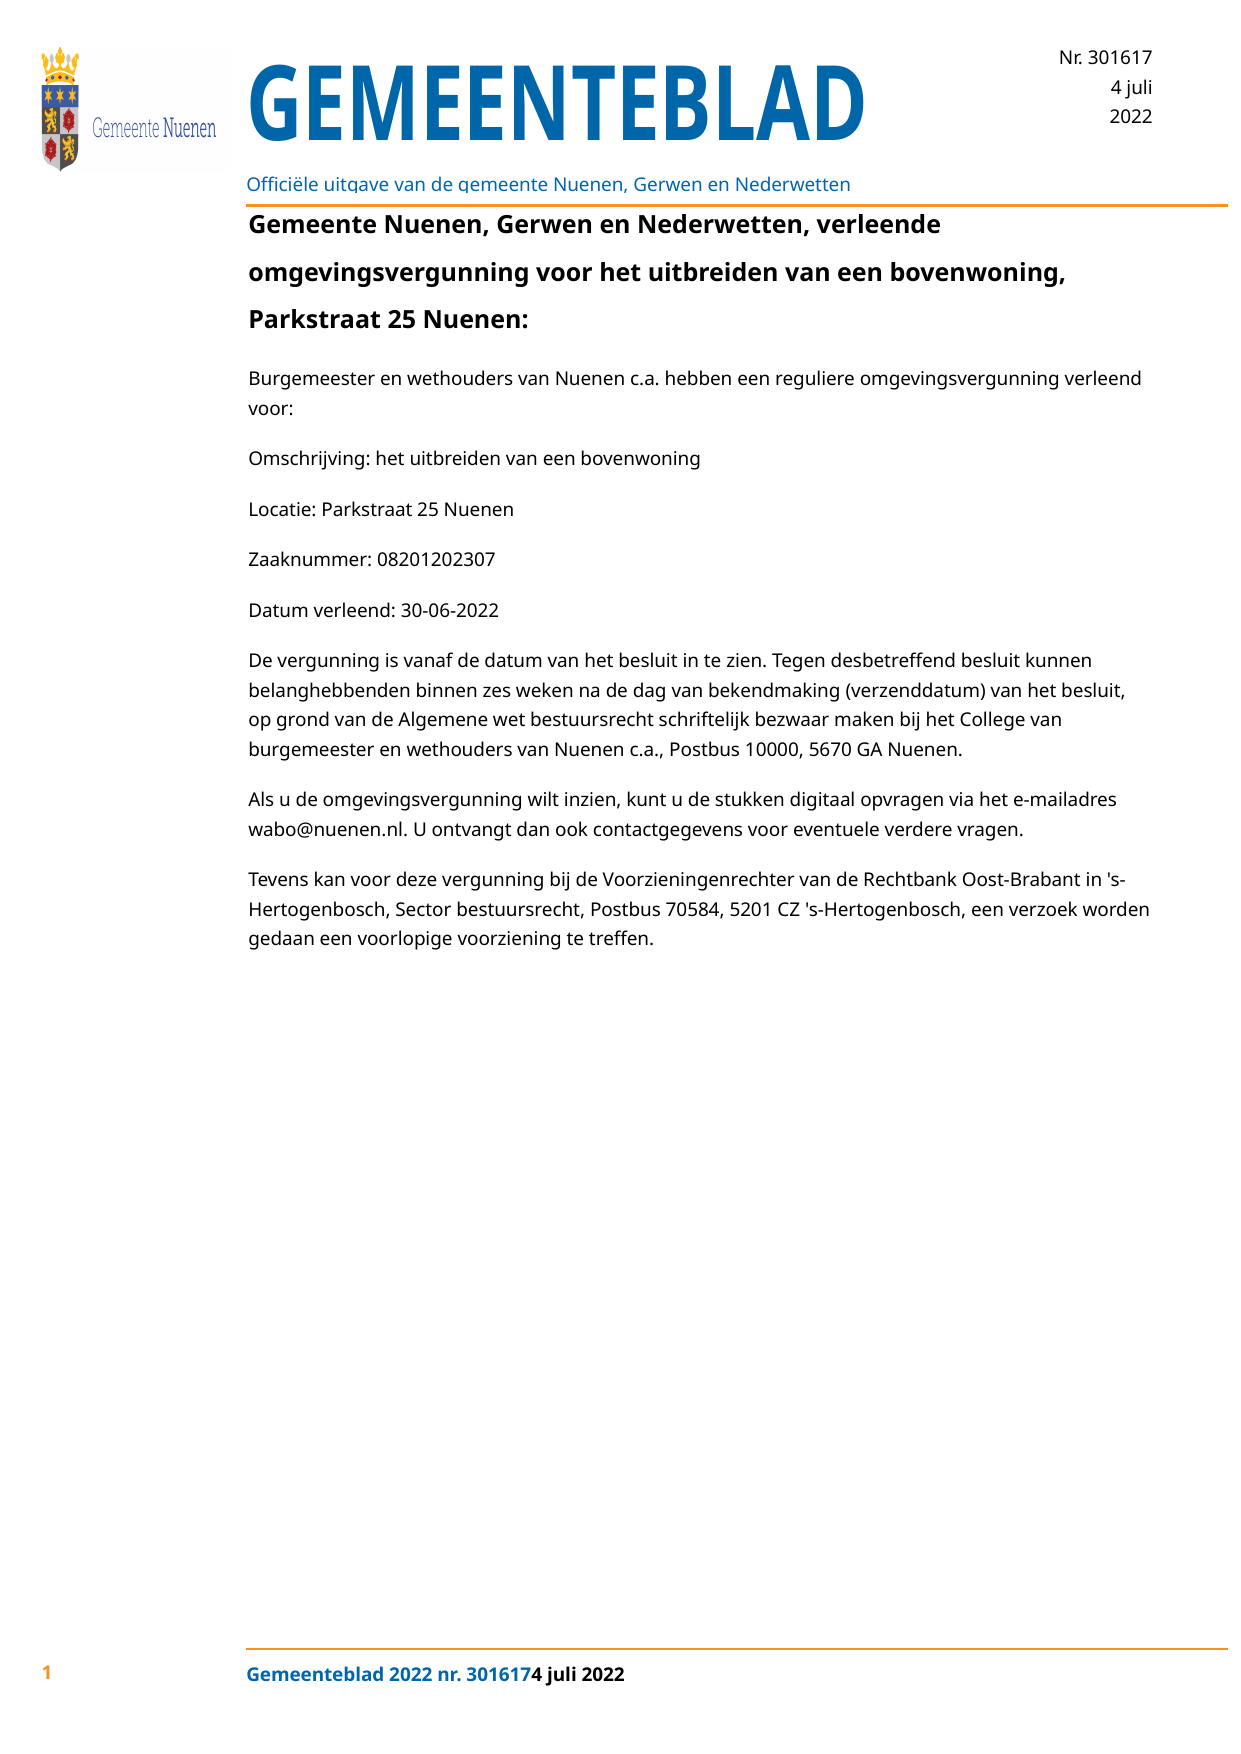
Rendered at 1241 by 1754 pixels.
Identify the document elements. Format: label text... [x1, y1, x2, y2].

text Locatie: Parkstraat 25 Nuenen [248, 496, 1152, 522]
text Zaaknummer: 08201202307 [248, 546, 1152, 572]
text Omschrijving: het uitbreiden van een bovenwoning [248, 446, 1152, 471]
text Datum verleend: 30-06-2022 [248, 597, 1152, 622]
text Tevens kan voor deze vergunning bij de Voorzieningenrechter van de Rechtbank Oost-Brabant in 's-Hertogenbosch, Sector bestuursrecht, Postbus 70584, 5201 CZ 's-Hertogenbosch, een verzoek worden gedaan een voorlopige voorziening te treffen. [248, 866, 1152, 951]
text Burgemeester en wethouders van Nuenen c.a. hebben een reguliere omgevingsvergunning verleend voor: [248, 366, 1152, 421]
picture [41, 47, 231, 172]
text Gemeente Nuenen, Gerwen en Nederwetten, verleende omgevingsvergunning voor het uitbreiden van een bovenwoning, Parkstraat 25 Nuenen: [248, 207, 1152, 336]
text Als u de omgevingsvergunning wilt inzien, kunt u de stukken digitaal opvragen via het e-mailadres wabo@nuenen.nl. U ontvangt dan ook contactgegevens voor eventuele verdere vragen. [248, 786, 1152, 842]
text De vergunning is vanaf de datum van het besluit in te zien. Tegen desbetreffend besluit kunnen belanghebbenden binnen zes weken na de dag van bekendmaking (verzenddatum) van het besluit, op grond van de Algemene wet bestuursrecht schriftelijk bezwaar maken bij het College van burgemeester en wethouders van Nuenen c.a., Postbus 10000, 5670 GA Nuenen. [248, 647, 1152, 762]
